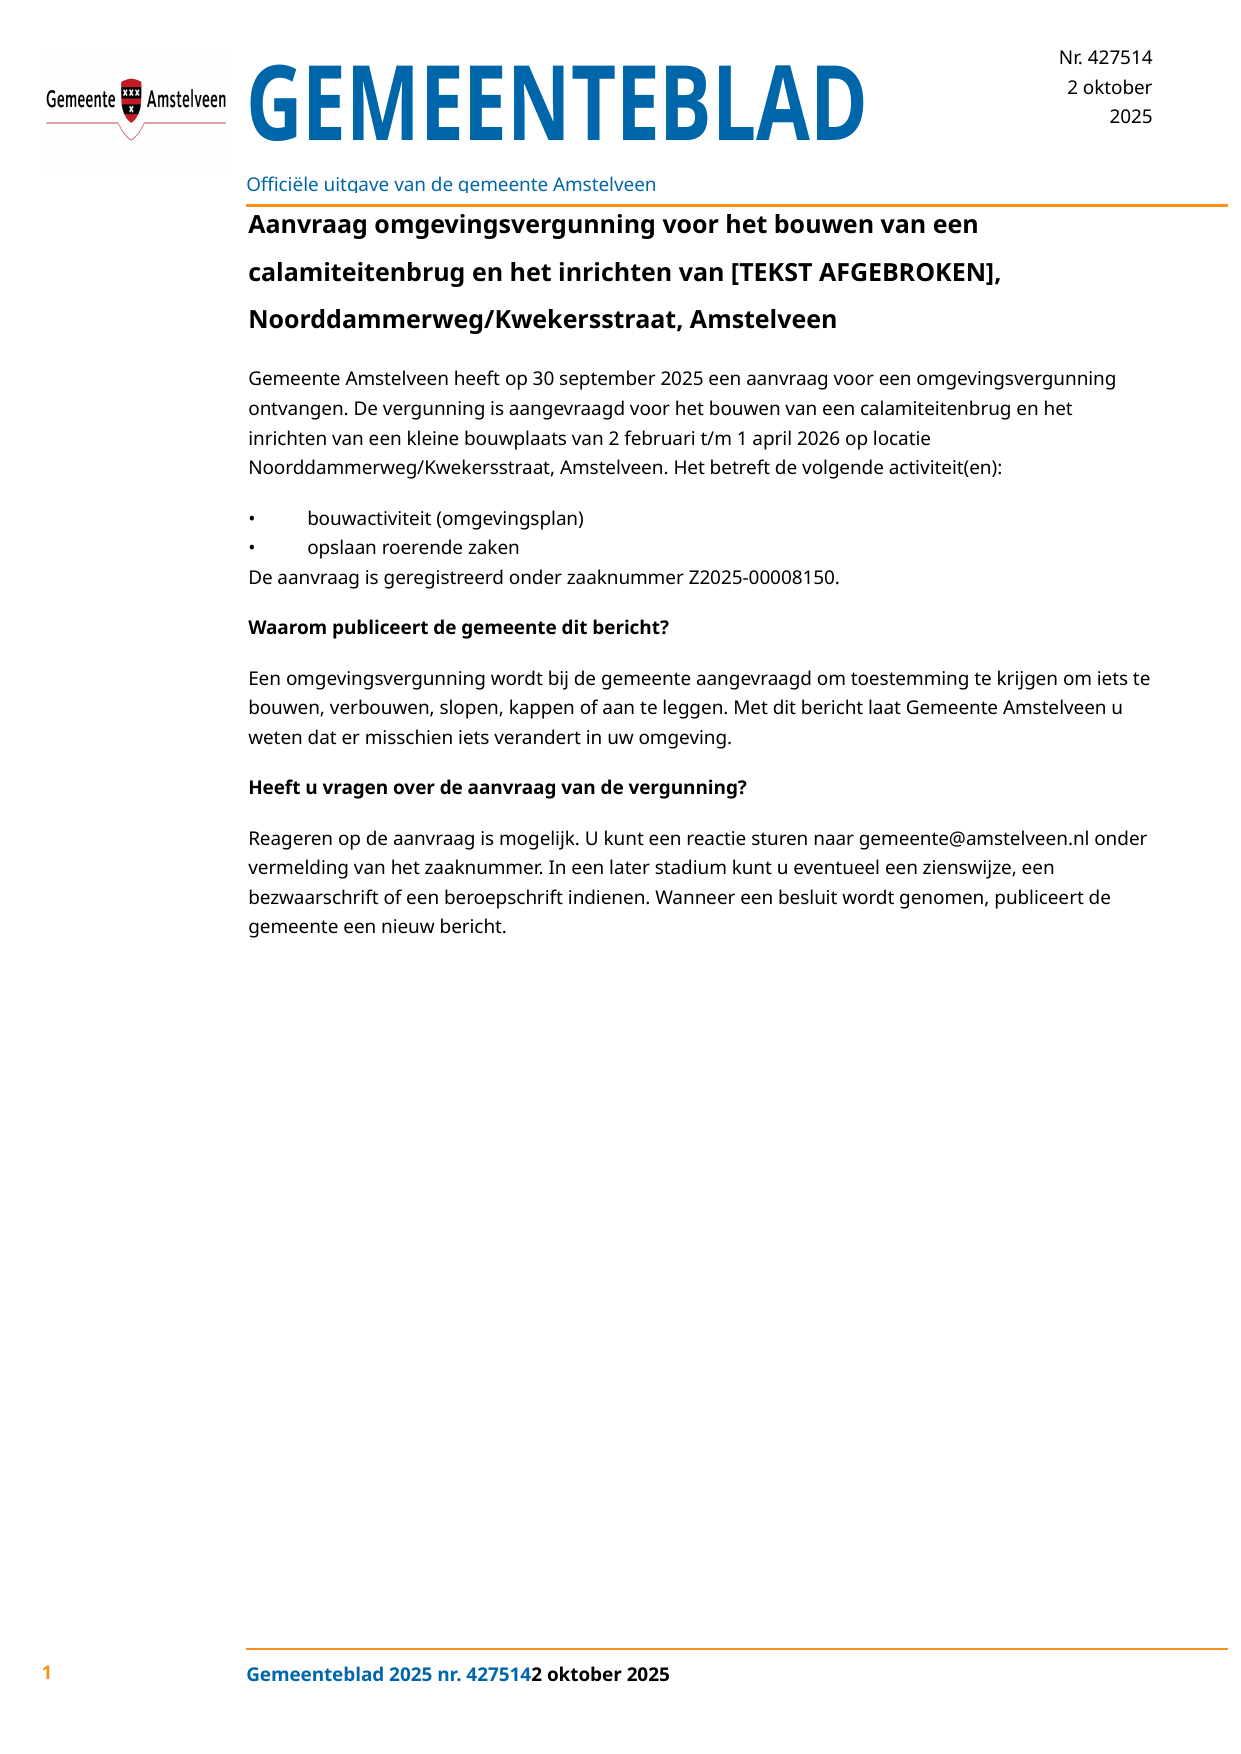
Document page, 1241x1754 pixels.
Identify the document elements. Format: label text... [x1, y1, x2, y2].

list opslaan roerende zaken [248, 534, 1152, 560]
text Gemeente Amstelveen heeft op 30 september 2025 een aanvraag voor een omgevingsvergunning ontvangen. De vergunning is aangevraagd voor het bouwen van een calamiteitenbrug en het inrichten van een kleine bouwplaats van 2 februari t/m 1 april 2026 op locatie Noorddammerweg/Kwekersstraat, Amstelveen. Het betreft de volgende activiteit(en): [248, 366, 1152, 480]
text Waarom publiceert de gemeente dit bericht? [248, 614, 1152, 640]
text Een omgevingsvergunning wordt bij de gemeente aangevraagd om toestemming te krijgen om iets te bouwen, verbouwen, slopen, kappen of aan te leggen. Met dit bericht laat Gemeente Amstelveen u weten dat er misschien iets verandert in uw omgeving. [248, 665, 1152, 749]
text De aanvraag is geregistreerd onder zaaknummer Z2025-00008150. [248, 564, 1152, 589]
list bouwactiviteit (omgevingsplan) [248, 505, 1152, 530]
text Aanvraag omgevingsvergunning voor het bouwen van een calamiteitenbrug en het inrichten van [TEKST AFGEBROKEN], Noorddammerweg/Kwekersstraat, Amstelveen [248, 207, 1152, 336]
text Heeft u vragen over de aanvraag van de vergunning? [248, 774, 1152, 800]
picture [41, 47, 231, 172]
text Reageren op de aanvraag is mogelijk. U kunt een reactie sturen naar gemeente@amstelveen.nl onder vermelding van het zaaknummer. In een later stadium kunt u eventueel een zienswijze, een bezwaarschrift of een beroepschrift indienen. Wanneer een besluit wordt genomen, publiceert de gemeente een nieuw bericht. [248, 825, 1152, 939]
